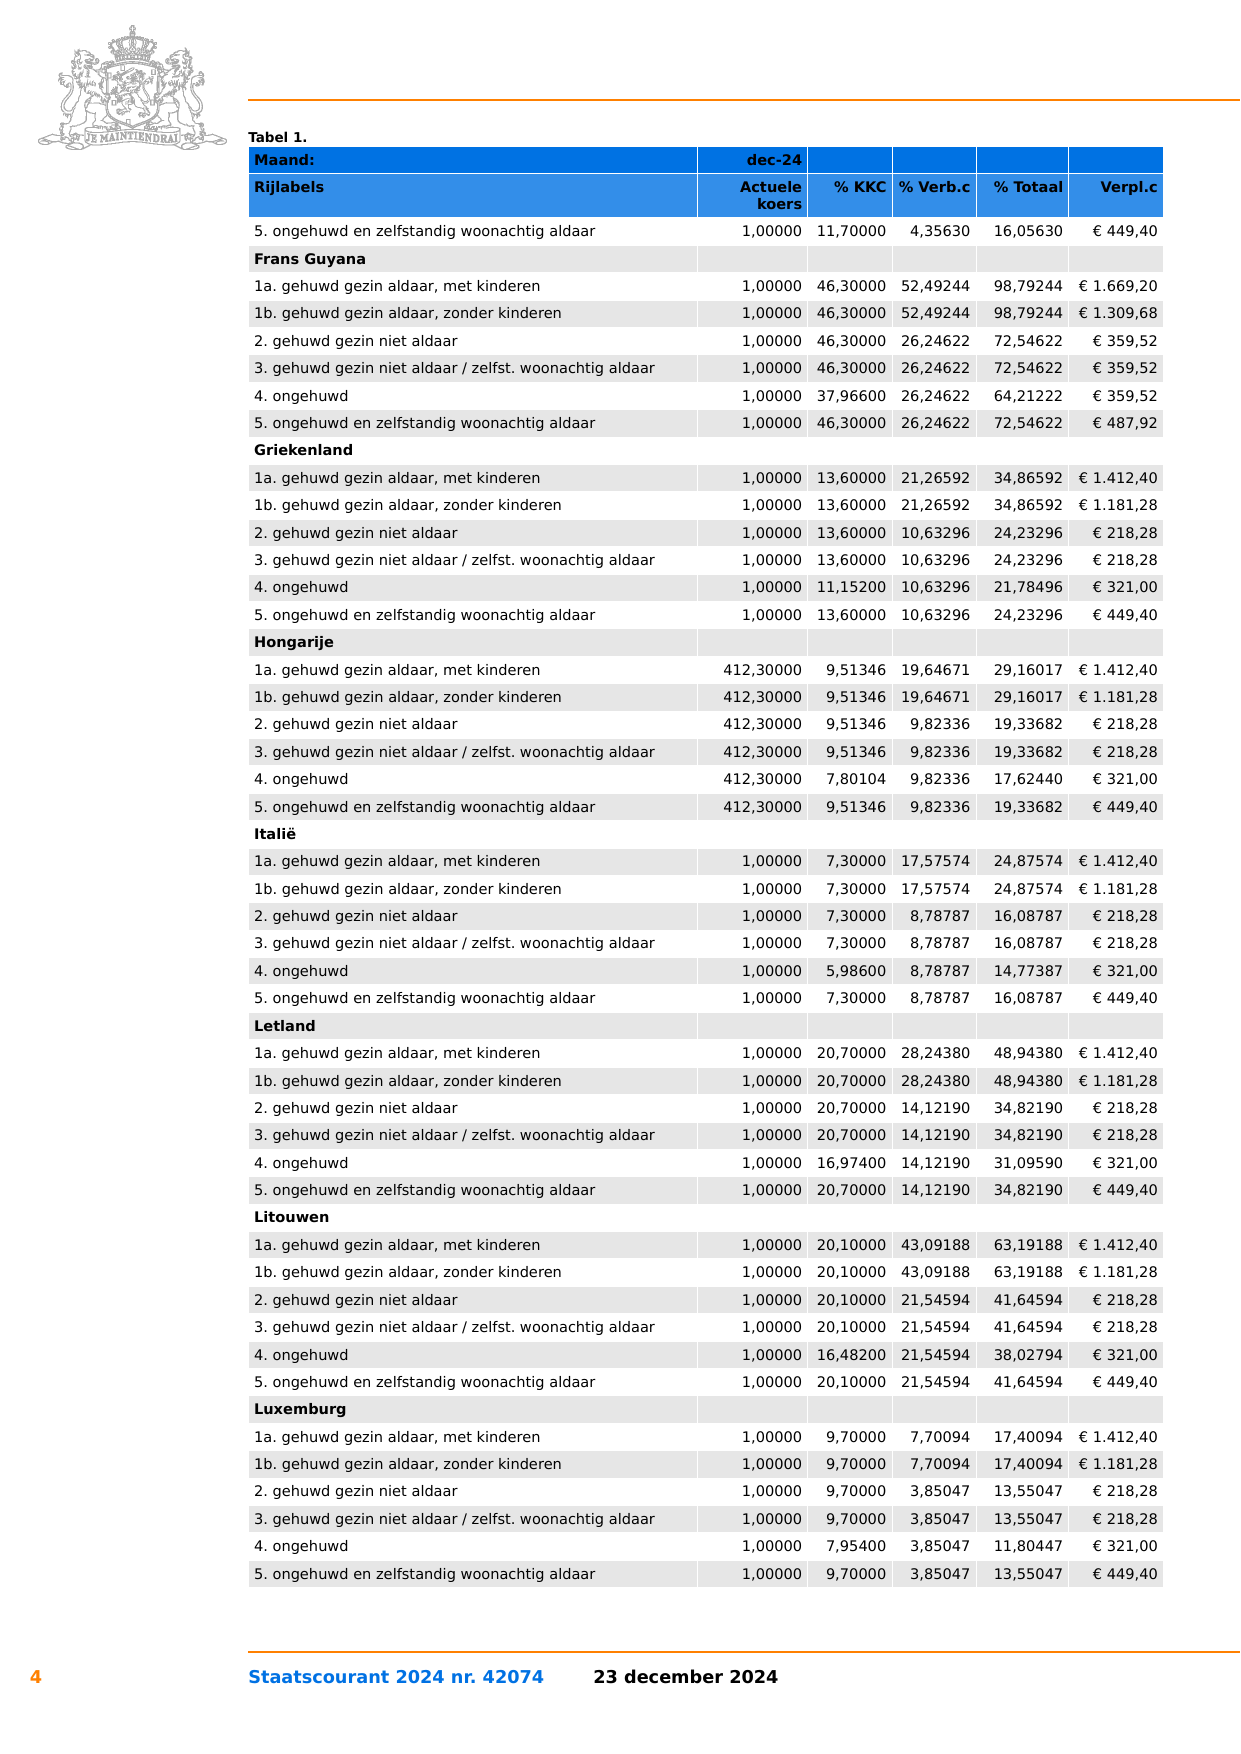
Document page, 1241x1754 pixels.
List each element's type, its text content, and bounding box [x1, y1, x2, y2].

table_cell 28,24380 [893, 1068, 976, 1094]
table_cell 1a. gehuwd gezin aldaar, met kinderen [249, 1040, 697, 1067]
table_cell 7,95400 [808, 1534, 892, 1560]
table_cell [977, 246, 1068, 272]
table_cell 1,00000 [698, 903, 807, 930]
table_cell 1,00000 [698, 1260, 807, 1286]
table_cell 1b. gehuwd gezin aldaar, zonder kinderen [249, 684, 697, 711]
table_cell 4,35630 [893, 219, 976, 245]
table_cell 1,00000 [698, 301, 807, 327]
table_cell [977, 1396, 1068, 1423]
table_cell 5. ongehuwd en zelfstandig woonachtig aldaar [249, 602, 697, 628]
table_cell 1,00000 [698, 1506, 807, 1532]
table_cell 9,70000 [808, 1479, 892, 1505]
table_cell [1069, 147, 1163, 173]
table_cell 29,16017 [977, 684, 1068, 711]
table_cell 2. gehuwd gezin niet aldaar [249, 520, 697, 546]
table_cell [893, 821, 976, 847]
table_cell 3. gehuwd gezin niet aldaar / zelfst. woonachtig aldaar [249, 547, 697, 573]
table_cell 52,49244 [893, 273, 976, 299]
table_cell 1,00000 [698, 1123, 807, 1149]
table_cell € 1.412,40 [1069, 1232, 1163, 1258]
table_cell 13,55047 [977, 1479, 1068, 1505]
table_cell 2. gehuwd gezin niet aldaar [249, 1287, 697, 1313]
table_cell € 1.181,28 [1069, 1260, 1163, 1286]
table_cell 14,12190 [893, 1150, 976, 1176]
table_cell 34,82190 [977, 1095, 1068, 1121]
picture [38, 25, 227, 150]
table_cell 1b. gehuwd gezin aldaar, zonder kinderen [249, 1260, 697, 1286]
table_cell € 1.412,40 [1069, 1424, 1163, 1450]
table_cell 13,60000 [808, 520, 892, 546]
table_cell 1,00000 [698, 355, 807, 382]
table_cell 9,82336 [893, 712, 976, 738]
table_cell 9,82336 [893, 794, 976, 820]
table_cell 3,85047 [893, 1561, 976, 1587]
table_cell 4. ongehuwd [249, 1534, 697, 1560]
table_cell [698, 1013, 807, 1039]
table_cell 412,30000 [698, 794, 807, 820]
table_cell 13,60000 [808, 465, 892, 491]
table_cell € 321,00 [1069, 1342, 1163, 1368]
table_cell € 359,52 [1069, 328, 1163, 354]
table_cell 20,70000 [808, 1177, 892, 1204]
table_cell 2. gehuwd gezin niet aldaar [249, 903, 697, 930]
table_cell 98,79244 [977, 301, 1068, 327]
table_cell [808, 246, 892, 272]
table_cell € 1.669,20 [1069, 273, 1163, 299]
table_cell [977, 438, 1068, 464]
table_cell Letland [249, 1013, 697, 1039]
table_cell 1,00000 [698, 1561, 807, 1587]
table_cell 17,40094 [977, 1451, 1068, 1478]
table_cell [977, 1205, 1068, 1231]
table_cell 21,54594 [893, 1287, 976, 1313]
table_cell 72,54622 [977, 328, 1068, 354]
table_cell 13,60000 [808, 493, 892, 519]
table_cell 28,24380 [893, 1040, 976, 1067]
table_cell € 218,28 [1069, 903, 1163, 930]
table_cell € 449,40 [1069, 1177, 1163, 1204]
table_cell € 487,92 [1069, 410, 1163, 437]
table_cell 1,00000 [698, 1424, 807, 1450]
table_cell € 218,28 [1069, 712, 1163, 738]
table_cell 8,78787 [893, 986, 976, 1012]
table_cell 7,70094 [893, 1424, 976, 1450]
table_cell 1,00000 [698, 1534, 807, 1560]
table_cell 20,70000 [808, 1123, 892, 1149]
table_cell € 449,40 [1069, 1561, 1163, 1587]
table_cell 52,49244 [893, 301, 976, 327]
table_cell 1,00000 [698, 1177, 807, 1204]
table_cell 16,97400 [808, 1150, 892, 1176]
table_cell € 218,28 [1069, 547, 1163, 573]
table_cell € 321,00 [1069, 1534, 1163, 1560]
table_cell 20,70000 [808, 1068, 892, 1094]
table_cell Maand: [249, 147, 697, 173]
table_cell % KKC [808, 174, 892, 217]
table_cell 1,00000 [698, 931, 807, 957]
table_cell Verpl.c [1069, 174, 1163, 217]
table_cell 1,00000 [698, 1150, 807, 1176]
table_cell 1a. gehuwd gezin aldaar, met kinderen [249, 465, 697, 491]
table_cell Griekenland [249, 438, 697, 464]
table_cell Rijlabels [249, 174, 697, 217]
table_cell 37,96600 [808, 383, 892, 409]
table_cell € 1.412,40 [1069, 849, 1163, 875]
table_cell 1b. gehuwd gezin aldaar, zonder kinderen [249, 876, 697, 902]
table_cell 43,09188 [893, 1260, 976, 1286]
table_cell € 218,28 [1069, 1287, 1163, 1313]
table_cell 41,64594 [977, 1314, 1068, 1341]
table_cell [698, 246, 807, 272]
table_cell 1,00000 [698, 1451, 807, 1478]
table_cell € 1.181,28 [1069, 684, 1163, 711]
table_cell 5. ongehuwd en zelfstandig woonachtig aldaar [249, 1177, 697, 1204]
table_cell 1b. gehuwd gezin aldaar, zonder kinderen [249, 301, 697, 327]
table_cell 5,98600 [808, 958, 892, 984]
table_cell 20,10000 [808, 1369, 892, 1395]
table_cell 1b. gehuwd gezin aldaar, zonder kinderen [249, 1451, 697, 1478]
table_cell 2. gehuwd gezin niet aldaar [249, 1095, 697, 1121]
table_cell 20,10000 [808, 1232, 892, 1258]
table_cell € 359,52 [1069, 355, 1163, 382]
table_cell 1a. gehuwd gezin aldaar, met kinderen [249, 849, 697, 875]
table_cell 20,10000 [808, 1314, 892, 1341]
table_cell 9,82336 [893, 766, 976, 793]
table_cell 1,00000 [698, 849, 807, 875]
table_cell 412,30000 [698, 739, 807, 765]
table_cell € 449,40 [1069, 219, 1163, 245]
table_cell € 218,28 [1069, 520, 1163, 546]
table_cell 26,24622 [893, 383, 976, 409]
table_cell € 218,28 [1069, 931, 1163, 957]
table_cell 7,30000 [808, 986, 892, 1012]
table_cell [977, 629, 1068, 656]
table_cell € 1.412,40 [1069, 465, 1163, 491]
table_cell 34,82190 [977, 1123, 1068, 1149]
table_cell 7,30000 [808, 931, 892, 957]
table_cell Litouwen [249, 1205, 697, 1231]
table_cell 9,82336 [893, 739, 976, 765]
table_cell 72,54622 [977, 355, 1068, 382]
table_cell 3. gehuwd gezin niet aldaar / zelfst. woonachtig aldaar [249, 1123, 697, 1149]
table_cell 19,33682 [977, 739, 1068, 765]
table_cell 20,10000 [808, 1260, 892, 1286]
table_cell 7,70094 [893, 1451, 976, 1478]
table_cell [808, 1013, 892, 1039]
table_cell 20,10000 [808, 1287, 892, 1313]
table_cell € 1.412,40 [1069, 657, 1163, 683]
table_cell 9,51346 [808, 684, 892, 711]
table_cell 1,00000 [698, 602, 807, 628]
table_cell 412,30000 [698, 712, 807, 738]
table_cell [977, 1013, 1068, 1039]
table_cell 19,64671 [893, 657, 976, 683]
table_cell [977, 147, 1068, 173]
table_cell 14,77387 [977, 958, 1068, 984]
table_cell Italië [249, 821, 697, 847]
table_cell 21,54594 [893, 1369, 976, 1395]
table_cell [1069, 438, 1163, 464]
table_cell [698, 1396, 807, 1423]
table_cell 7,30000 [808, 849, 892, 875]
table_cell 48,94380 [977, 1068, 1068, 1094]
table_cell 21,26592 [893, 465, 976, 491]
table_cell 1,00000 [698, 1479, 807, 1505]
table_cell 21,26592 [893, 493, 976, 519]
table_cell 24,87574 [977, 876, 1068, 902]
table_cell 13,55047 [977, 1561, 1068, 1587]
table_cell 46,30000 [808, 410, 892, 437]
table_cell € 321,00 [1069, 958, 1163, 984]
table_cell 72,54622 [977, 410, 1068, 437]
table_cell 19,64671 [893, 684, 976, 711]
table_cell Frans Guyana [249, 246, 697, 272]
table_cell 98,79244 [977, 273, 1068, 299]
table_cell € 218,28 [1069, 1123, 1163, 1149]
table_cell 16,48200 [808, 1342, 892, 1368]
table_cell 1,00000 [698, 465, 807, 491]
table_cell 46,30000 [808, 301, 892, 327]
table_cell [698, 629, 807, 656]
table_cell 4. ongehuwd [249, 1342, 697, 1368]
table_cell 16,05630 [977, 219, 1068, 245]
table_cell 24,23296 [977, 547, 1068, 573]
table_cell 5. ongehuwd en zelfstandig woonachtig aldaar [249, 1369, 697, 1395]
table_cell 5. ongehuwd en zelfstandig woonachtig aldaar [249, 410, 697, 437]
table_cell 1,00000 [698, 575, 807, 601]
table_cell [893, 629, 976, 656]
table_cell 10,63296 [893, 602, 976, 628]
table_cell 5. ongehuwd en zelfstandig woonachtig aldaar [249, 1561, 697, 1587]
table_cell % Totaal [977, 174, 1068, 217]
table_cell 3,85047 [893, 1479, 976, 1505]
table_cell 4. ongehuwd [249, 1150, 697, 1176]
table_cell [698, 438, 807, 464]
table_cell 24,87574 [977, 849, 1068, 875]
table_cell [1069, 246, 1163, 272]
table_cell 3. gehuwd gezin niet aldaar / zelfst. woonachtig aldaar [249, 931, 697, 957]
table_cell 1a. gehuwd gezin aldaar, met kinderen [249, 1424, 697, 1450]
table_cell € 218,28 [1069, 1314, 1163, 1341]
table_cell 1,00000 [698, 1342, 807, 1368]
table_cell 17,40094 [977, 1424, 1068, 1450]
table_cell 3,85047 [893, 1534, 976, 1560]
table_cell 26,24622 [893, 410, 976, 437]
table_cell € 1.181,28 [1069, 1068, 1163, 1094]
table_cell 24,23296 [977, 602, 1068, 628]
table_cell 64,21222 [977, 383, 1068, 409]
table_cell 17,62440 [977, 766, 1068, 793]
table_cell 19,33682 [977, 712, 1068, 738]
table_cell 3. gehuwd gezin niet aldaar / zelfst. woonachtig aldaar [249, 1506, 697, 1532]
table_cell 1,00000 [698, 1314, 807, 1341]
table_cell 1,00000 [698, 273, 807, 299]
table_cell 19,33682 [977, 794, 1068, 820]
table_cell 10,63296 [893, 520, 976, 546]
table_cell 4. ongehuwd [249, 383, 697, 409]
table_cell [1069, 1013, 1163, 1039]
table_cell [808, 1396, 892, 1423]
table_cell 34,82190 [977, 1177, 1068, 1204]
table_cell [698, 1205, 807, 1231]
table_cell € 1.181,28 [1069, 1451, 1163, 1478]
table_cell 48,94380 [977, 1040, 1068, 1067]
table_cell 63,19188 [977, 1260, 1068, 1286]
table_cell 1,00000 [698, 383, 807, 409]
table_cell 11,70000 [808, 219, 892, 245]
table_cell [1069, 1396, 1163, 1423]
table_cell 13,55047 [977, 1506, 1068, 1532]
table_cell 1b. gehuwd gezin aldaar, zonder kinderen [249, 493, 697, 519]
table_cell Hongarije [249, 629, 697, 656]
table_cell 9,70000 [808, 1424, 892, 1450]
table_cell [1069, 821, 1163, 847]
table_cell 9,70000 [808, 1561, 892, 1587]
table_cell 13,60000 [808, 602, 892, 628]
table_cell 4. ongehuwd [249, 575, 697, 601]
table_cell 16,08787 [977, 931, 1068, 957]
table_cell € 218,28 [1069, 1095, 1163, 1121]
table_cell 11,15200 [808, 575, 892, 601]
table_cell [808, 1205, 892, 1231]
table_cell 21,78496 [977, 575, 1068, 601]
table_cell 2. gehuwd gezin niet aldaar [249, 1479, 697, 1505]
table_cell 1,00000 [698, 986, 807, 1012]
table_cell € 321,00 [1069, 575, 1163, 601]
table_cell 8,78787 [893, 903, 976, 930]
table_cell 20,70000 [808, 1040, 892, 1067]
table_cell 2. gehuwd gezin niet aldaar [249, 712, 697, 738]
table_cell [893, 438, 976, 464]
table_cell € 1.309,68 [1069, 301, 1163, 327]
table_cell 8,78787 [893, 931, 976, 957]
table_cell 1,00000 [698, 958, 807, 984]
table_cell [893, 147, 976, 173]
table_cell Luxemburg [249, 1396, 697, 1423]
table_cell 9,70000 [808, 1451, 892, 1478]
table_cell 1a. gehuwd gezin aldaar, met kinderen [249, 273, 697, 299]
table_cell € 359,52 [1069, 383, 1163, 409]
table_cell 9,51346 [808, 657, 892, 683]
table_cell [893, 1396, 976, 1423]
table_cell 1a. gehuwd gezin aldaar, met kinderen [249, 657, 697, 683]
table_cell 20,70000 [808, 1095, 892, 1121]
table_cell 3. gehuwd gezin niet aldaar / zelfst. woonachtig aldaar [249, 1314, 697, 1341]
table_cell 26,24622 [893, 355, 976, 382]
table_cell € 321,00 [1069, 1150, 1163, 1176]
table_cell 3. gehuwd gezin niet aldaar / zelfst. woonachtig aldaar [249, 355, 697, 382]
table_cell 1,00000 [698, 1287, 807, 1313]
table_cell 7,30000 [808, 876, 892, 902]
table_cell 41,64594 [977, 1287, 1068, 1313]
table_cell 9,51346 [808, 712, 892, 738]
table_cell € 218,28 [1069, 1479, 1163, 1505]
table_cell 2. gehuwd gezin niet aldaar [249, 328, 697, 354]
table_cell 9,51346 [808, 739, 892, 765]
table_cell 16,08787 [977, 986, 1068, 1012]
table_cell € 1.412,40 [1069, 1040, 1163, 1067]
table_cell 10,63296 [893, 547, 976, 573]
table_cell 1,00000 [698, 1369, 807, 1395]
table_cell 46,30000 [808, 328, 892, 354]
table_cell € 321,00 [1069, 766, 1163, 793]
table_cell 34,86592 [977, 465, 1068, 491]
table_cell 1,00000 [698, 1068, 807, 1094]
table_cell 31,09590 [977, 1150, 1068, 1176]
table_cell 7,80104 [808, 766, 892, 793]
table_cell € 449,40 [1069, 794, 1163, 820]
table_cell 14,12190 [893, 1123, 976, 1149]
table_cell [893, 1205, 976, 1231]
table_cell 46,30000 [808, 273, 892, 299]
table_cell 24,23296 [977, 520, 1068, 546]
table_header Tabel 1. [248, 130, 1163, 146]
table_cell 412,30000 [698, 684, 807, 711]
table_cell 5. ongehuwd en zelfstandig woonachtig aldaar [249, 986, 697, 1012]
table_cell 16,08787 [977, 903, 1068, 930]
table_cell 13,60000 [808, 547, 892, 573]
table_cell € 218,28 [1069, 1506, 1163, 1532]
table_cell 14,12190 [893, 1095, 976, 1121]
table_cell 4. ongehuwd [249, 766, 697, 793]
table_cell 38,02794 [977, 1342, 1068, 1368]
table_cell 1,00000 [698, 493, 807, 519]
table_cell Actuele koers [698, 174, 807, 217]
table_cell 1,00000 [698, 1040, 807, 1067]
table_cell 7,30000 [808, 903, 892, 930]
table_cell € 1.181,28 [1069, 493, 1163, 519]
table_cell [808, 147, 892, 173]
table_cell 21,54594 [893, 1314, 976, 1341]
table_cell [1069, 1205, 1163, 1231]
table_cell 11,80447 [977, 1534, 1068, 1560]
table_cell [1069, 629, 1163, 656]
table_cell [977, 821, 1068, 847]
table_cell € 218,28 [1069, 739, 1163, 765]
table_cell 1b. gehuwd gezin aldaar, zonder kinderen [249, 1068, 697, 1094]
table_cell 21,54594 [893, 1342, 976, 1368]
table_cell 46,30000 [808, 355, 892, 382]
table_cell [808, 629, 892, 656]
table_cell 14,12190 [893, 1177, 976, 1204]
table_cell 412,30000 [698, 766, 807, 793]
table_cell 34,86592 [977, 493, 1068, 519]
table_cell 10,63296 [893, 575, 976, 601]
table_cell [698, 821, 807, 847]
table_cell [893, 246, 976, 272]
table_cell € 1.181,28 [1069, 876, 1163, 902]
table_cell 3,85047 [893, 1506, 976, 1532]
table_cell [808, 821, 892, 847]
table_cell 1,00000 [698, 520, 807, 546]
table_cell 1,00000 [698, 1095, 807, 1121]
table_cell € 449,40 [1069, 986, 1163, 1012]
table_cell 63,19188 [977, 1232, 1068, 1258]
table_cell 17,57574 [893, 876, 976, 902]
table_cell 1,00000 [698, 219, 807, 245]
table_cell [893, 1013, 976, 1039]
table_cell 29,16017 [977, 657, 1068, 683]
table_cell 4. ongehuwd [249, 958, 697, 984]
table_cell [808, 438, 892, 464]
table_cell % Verb.c [893, 174, 976, 217]
table_cell 8,78787 [893, 958, 976, 984]
table_cell 17,57574 [893, 849, 976, 875]
table_cell 1a. gehuwd gezin aldaar, met kinderen [249, 1232, 697, 1258]
table_cell 1,00000 [698, 547, 807, 573]
table_cell 1,00000 [698, 328, 807, 354]
table_cell 1,00000 [698, 876, 807, 902]
table_cell 41,64594 [977, 1369, 1068, 1395]
table_cell 9,51346 [808, 794, 892, 820]
table_cell 26,24622 [893, 328, 976, 354]
table_cell € 449,40 [1069, 602, 1163, 628]
table_cell 43,09188 [893, 1232, 976, 1258]
table_cell 1,00000 [698, 410, 807, 437]
table_cell dec-24 [698, 147, 807, 173]
table_cell 1,00000 [698, 1232, 807, 1258]
table_cell € 449,40 [1069, 1369, 1163, 1395]
table_cell 9,70000 [808, 1506, 892, 1532]
table_cell 3. gehuwd gezin niet aldaar / zelfst. woonachtig aldaar [249, 739, 697, 765]
table_cell 5. ongehuwd en zelfstandig woonachtig aldaar [249, 794, 697, 820]
table_cell 412,30000 [698, 657, 807, 683]
table_cell 5. ongehuwd en zelfstandig woonachtig aldaar [249, 219, 697, 245]
